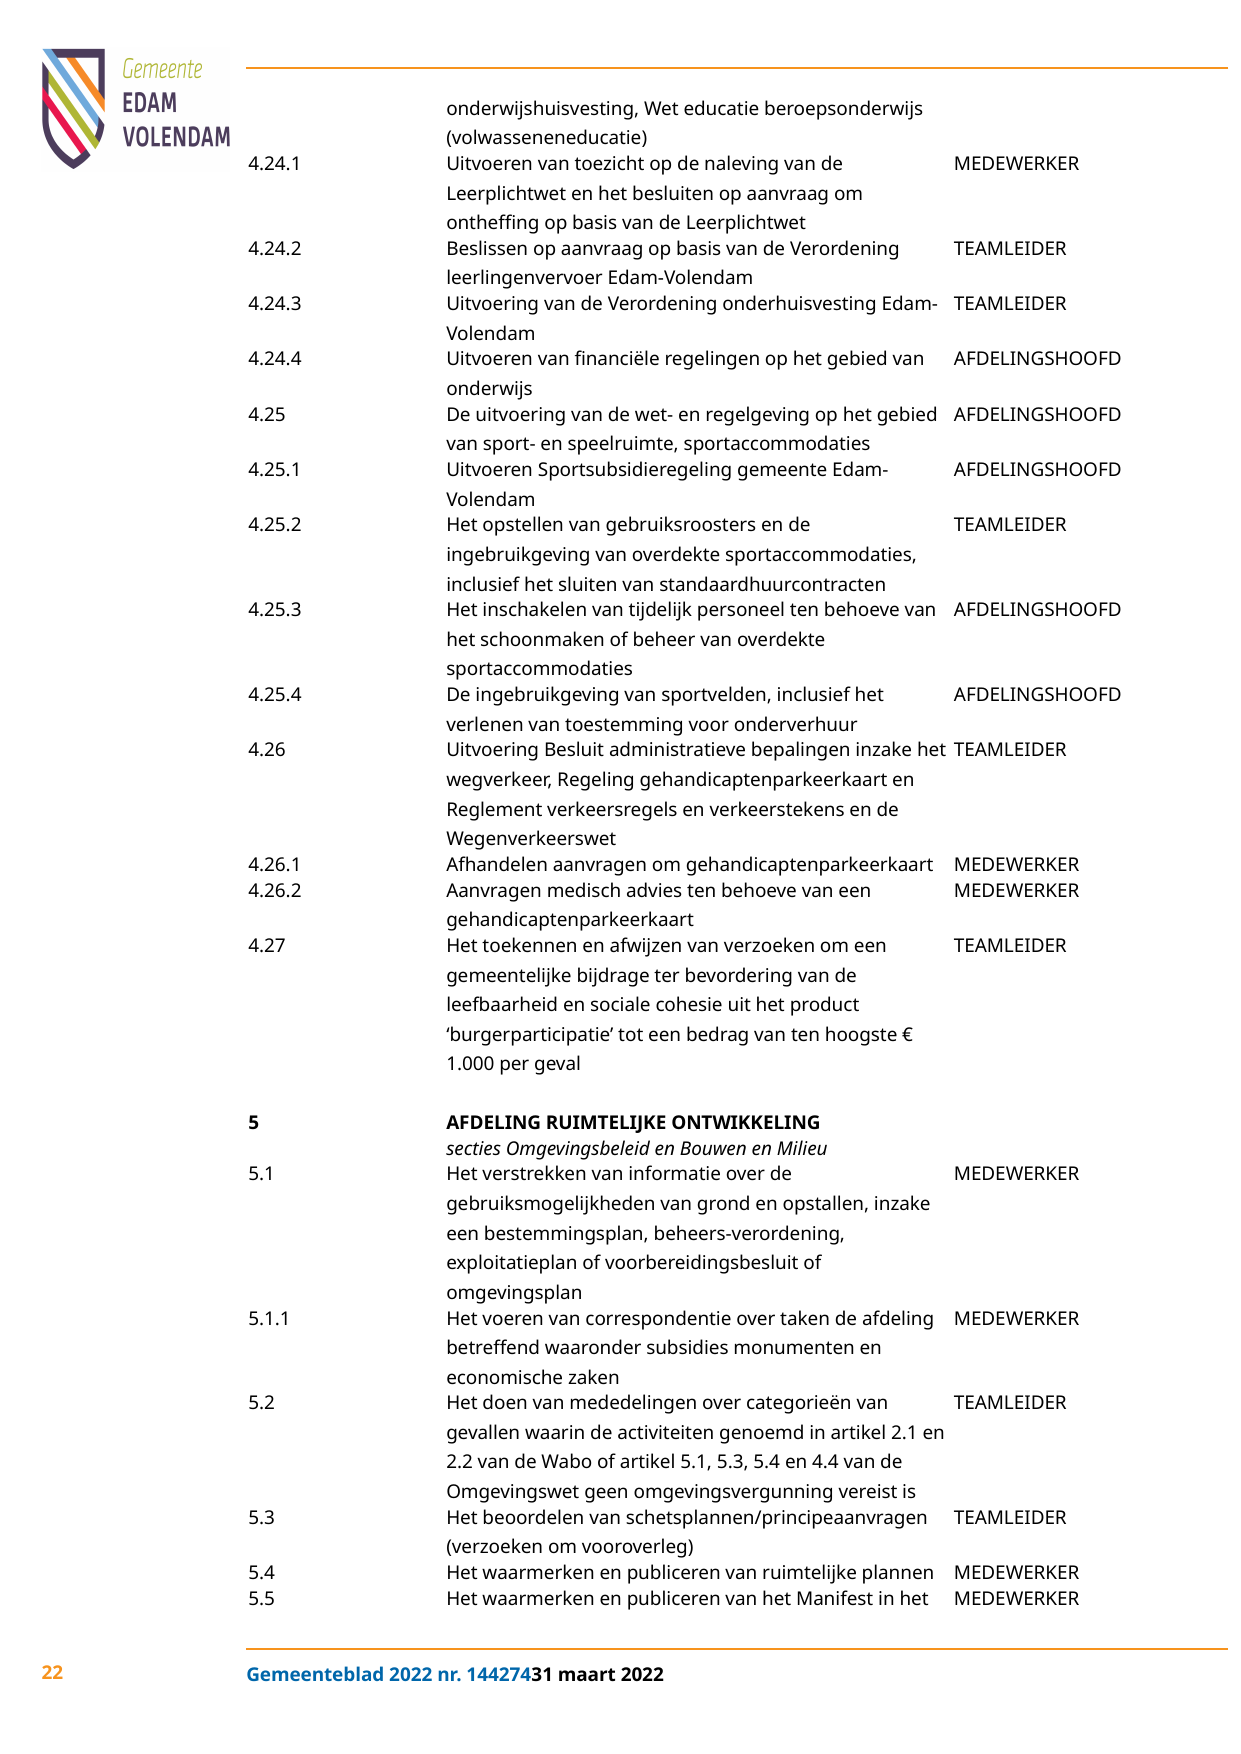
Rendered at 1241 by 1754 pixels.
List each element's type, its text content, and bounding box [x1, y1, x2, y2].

table_cell TEAMLEIDER [954, 1390, 1152, 1504]
table_cell 5.1 [248, 1161, 446, 1305]
table_cell MEDEWERKER [954, 1559, 1152, 1585]
table_cell 5.3 [248, 1504, 446, 1559]
table_cell MEDEWERKER [954, 1305, 1152, 1389]
table_cell MEDEWERKER [954, 877, 1152, 932]
table_cell Het inschakelen van tijdelijk personeel ten behoeve van het schoonmaken of beheer van overdekte sportaccommodaties [446, 596, 954, 681]
table_cell 4.25.4 [248, 681, 446, 737]
table_cell Beslissen op aanvraag op basis van de Verordening leerlingenvervoer Edam-Volendam [446, 235, 954, 290]
table_cell Uitvoering Besluit administratieve bepalingen inzake het wegverkeer, Regeling gehandicaptenparkeerkaart en Reglement verkeersregels en verkeerstekens en de Wegenverkeerswet [446, 737, 954, 851]
table_cell Uitvoeren Sportsubsidieregeling gemeente Edam-Volendam [446, 456, 954, 512]
table_cell 4.26 [248, 737, 446, 851]
table_cell 4.25.2 [248, 512, 446, 596]
table_cell Het waarmerken en publiceren van ruimtelijke plannen [446, 1559, 954, 1585]
table_cell MEDEWERKER [954, 851, 1152, 877]
table_cell 5.5 [248, 1585, 446, 1611]
table_cell Het verstrekken van informatie over de gebruiksmogelijkheden van grond en opstallen, inzake een bestemmingsplan, beheers-verordening, exploitatieplan of voorbereidingsbesluit of omgevingsplan [446, 1161, 954, 1305]
table_cell Het voeren van correspondentie over taken de afdeling betreffend waaronder subsidies monumenten en economische zaken [446, 1305, 954, 1389]
table_cell MEDEWERKER [954, 150, 1152, 235]
table_cell Afhandelen aanvragen om gehandicaptenparkeerkaart [446, 851, 954, 877]
table_cell TEAMLEIDER [954, 1504, 1152, 1559]
table_cell 4.24.4 [248, 346, 446, 401]
table_cell AFDELINGSHOOFD [954, 401, 1152, 456]
table_cell Het doen van mededelingen over categorieën van gevallen waarin de activiteiten genoemd in artikel 2.1 en 2.2 van de Wabo of artikel 5.1, 5.3, 5.4 en 4.4 van de Omgevingswet geen omgevingsvergunning vereist is [446, 1390, 954, 1504]
table_cell 4.26.2 [248, 877, 446, 932]
table_cell Het beoordelen van schetsplannen/principeaanvragen (verzoeken om vooroverleg) [446, 1504, 954, 1559]
table_cell 5.2 [248, 1390, 446, 1504]
table_cell AFDELINGSHOOFD [954, 346, 1152, 401]
table_cell Uitvoering van de Verordening onderhuisvesting Edam-Volendam [446, 290, 954, 346]
table_header [954, 1109, 1152, 1135]
table_cell 5.4 [248, 1559, 446, 1585]
table_cell 4.26.1 [248, 851, 446, 877]
table_cell TEAMLEIDER [954, 512, 1152, 596]
table_cell Het toekennen en afwijzen van verzoeken om een gemeentelijke bijdrage ter bevordering van de leefbaarheid en sociale cohesie uit het product ‘burgerparticipatie’ tot een bedrag van ten hoogste € 1.000 per geval [446, 932, 954, 1076]
table_cell [248, 1135, 446, 1161]
table_cell 4.24.1 [248, 150, 446, 235]
table_cell 4.27 [248, 932, 446, 1076]
table_cell 4.25.3 [248, 596, 446, 681]
table_cell Uitvoeren van financiële regelingen op het gebied van onderwijs [446, 346, 954, 401]
table_cell TEAMLEIDER [954, 737, 1152, 851]
table_cell AFDELINGSHOOFD [954, 596, 1152, 681]
table_cell 4.24.3 [248, 290, 446, 346]
table_cell Het opstellen van gebruiksroosters en de ingebruikgeving van overdekte sportaccommodaties, inclusief het sluiten van standaardhuurcontracten [446, 512, 954, 596]
table_cell AFDELINGSHOOFD [954, 456, 1152, 512]
table_header 5 [248, 1109, 446, 1135]
table_cell [954, 1135, 1152, 1161]
table_cell 5.1.1 [248, 1305, 446, 1389]
table_header AFDELING RUIMTELIJKE ONTWIKKELING [446, 1109, 954, 1135]
table_cell [248, 95, 446, 150]
table_cell 4.25.1 [248, 456, 446, 512]
table_cell TEAMLEIDER [954, 235, 1152, 290]
table_cell secties Omgevingsbeleid en Bouwen en Milieu [446, 1135, 954, 1161]
table_cell 4.24.2 [248, 235, 446, 290]
table_cell AFDELINGSHOOFD [954, 681, 1152, 737]
table_cell onderwijshuisvesting, Wet educatie beroepsonderwijs (volwasseneneducatie) [446, 95, 954, 150]
table_cell MEDEWERKER [954, 1161, 1152, 1305]
table_cell MEDEWERKER [954, 1585, 1152, 1611]
picture [41, 47, 231, 172]
table_cell TEAMLEIDER [954, 932, 1152, 1076]
table_cell De uitvoering van de wet- en regelgeving op het gebied van sport- en speelruimte, sportaccommodaties [446, 401, 954, 456]
table_cell Het waarmerken en publiceren van het Manifest in het [446, 1585, 954, 1611]
table_cell Uitvoeren van toezicht op de naleving van de Leerplichtwet en het besluiten op aanvraag om ontheffing op basis van de Leerplichtwet [446, 150, 954, 235]
table_cell 4.25 [248, 401, 446, 456]
table_cell [954, 95, 1152, 150]
table_cell De ingebruikgeving van sportvelden, inclusief het verlenen van toestemming voor onderverhuur [446, 681, 954, 737]
table_cell Aanvragen medisch advies ten behoeve van een gehandicaptenparkeerkaart [446, 877, 954, 932]
table_cell TEAMLEIDER [954, 290, 1152, 346]
